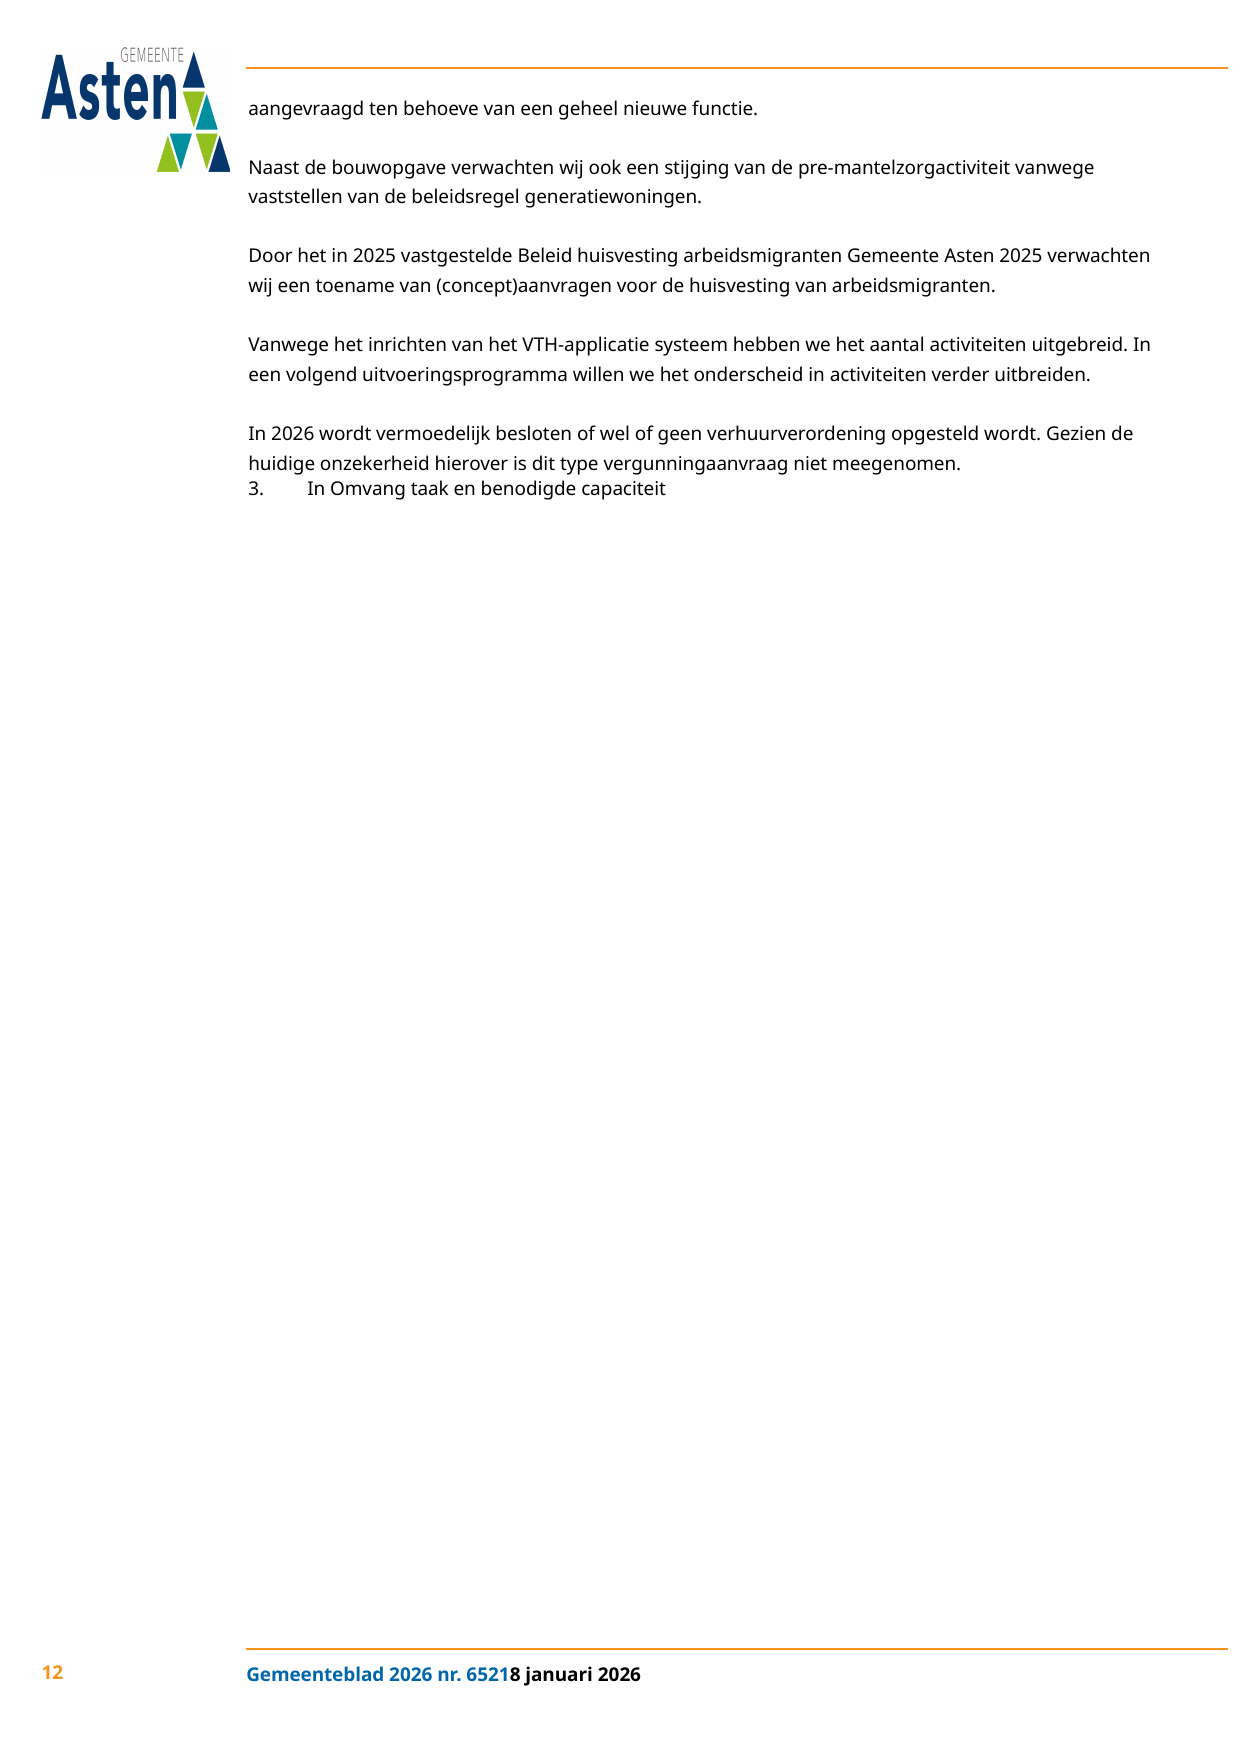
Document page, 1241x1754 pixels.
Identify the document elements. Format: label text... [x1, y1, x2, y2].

picture [41, 47, 231, 172]
table_cell In Omvang taak en benodigde capaciteit [248, 476, 1152, 501]
table_cell aangevraagd ten behoeve van een geheel nieuwe functie. Naast de bouwopgave verwachten wij ook een stijging van de pre-mantelzorgactiviteit vanwege vaststellen van de beleidsregel generatiewoningen. Door het in 2025 vastgestelde Beleid huisvesting arbeidsmigranten Gemeente Asten 2025 verwachten wij een toename van (concept)aanvragen voor de huisvesting van arbeidsmigranten. Vanwege het inrichten van het VTH-applicatie systeem hebben we het aantal activiteiten uitgebreid. In een volgend uitvoeringsprogramma willen we het onderscheid in activiteiten verder uitbreiden. In 2026 wordt vermoedelijk besloten of wel of geen verhuurverordening opgesteld wordt. Gezien de huidige onzekerheid hierover is dit type vergunningaanvraag niet meegenomen. [248, 95, 1152, 476]
